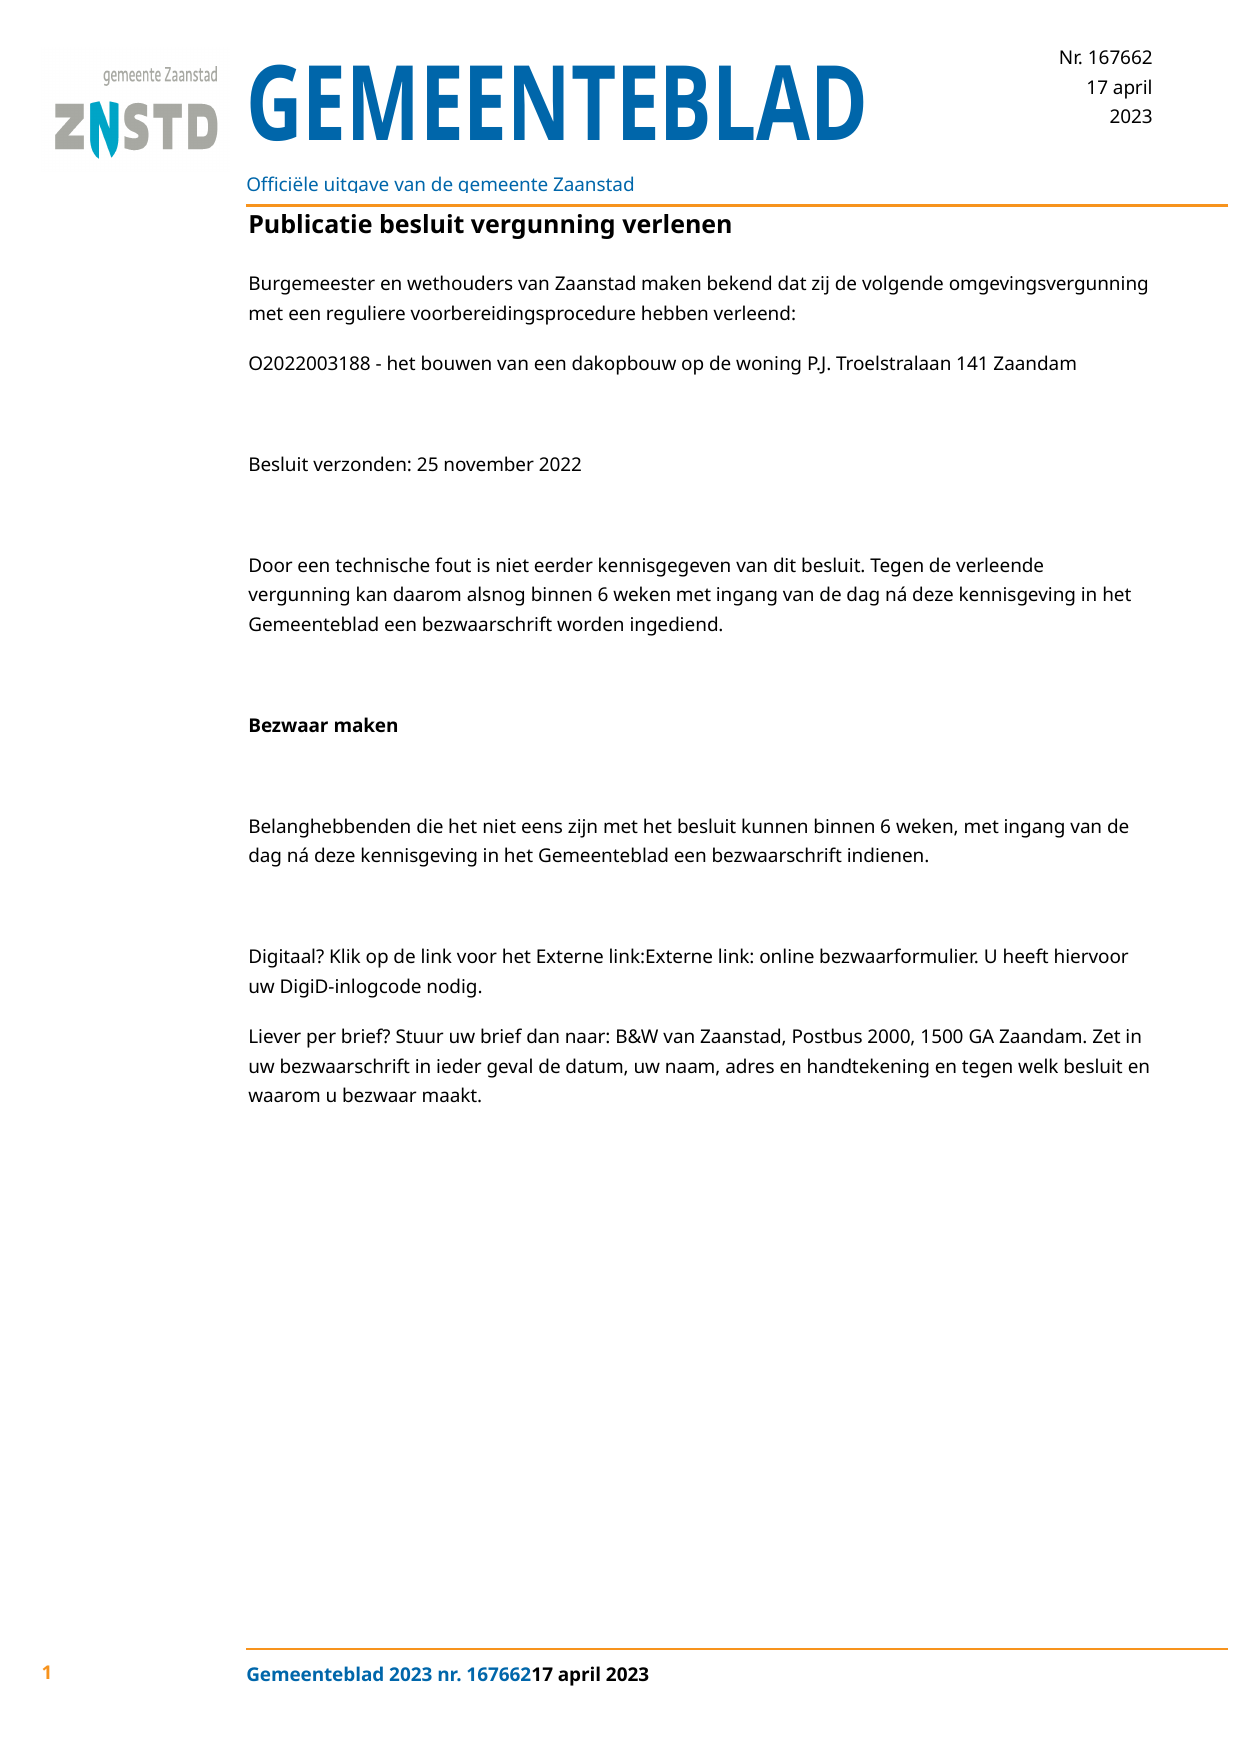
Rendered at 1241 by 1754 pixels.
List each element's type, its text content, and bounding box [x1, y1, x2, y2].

text Belanghebbenden die het niet eens zijn met het besluit kunnen binnen 6 weken, met ingang van de dag ná deze kennisgeving in het Gemeenteblad een bezwaarschrift indienen. [248, 813, 1152, 868]
text O2022003188 - het bouwen van een dakopbouw op de woning P.J. Troelstralaan 141 Zaandam [248, 350, 1152, 376]
text Liever per brief? Stuur uw brief dan naar: B&W van Zaanstad, Postbus 2000, 1500 GA Zaandam. Zet in uw bezwaarschrift in ieder geval de datum, uw naam, adres en handtekening en tegen welk besluit en waarom u bezwaar maakt. [248, 1023, 1152, 1108]
text Door een technische fout is niet eerder kennisgegeven van dit besluit. Tegen de verleende vergunning kan daarom alsnog binnen 6 weken met ingang van de dag ná deze kennisgeving in het Gemeenteblad een bezwaarschrift worden ingediend. [248, 552, 1152, 637]
text Bezwaar maken [248, 712, 1152, 738]
text Digitaal? Klik op de link voor het Externe link:Externe link: online bezwaarformulier. U heeft hiervoor uw DigiD-inlogcode nodig. [248, 943, 1152, 998]
text Besluit verzonden: 25 november 2022 [248, 451, 1152, 477]
picture [41, 47, 231, 172]
text Burgemeester en wethouders van Zaanstad maken bekend dat zij de volgende omgevingsvergunning met een reguliere voorbereidingsprocedure hebben verleend: [248, 270, 1152, 326]
text Publicatie besluit vergunning verlenen [248, 207, 1152, 241]
